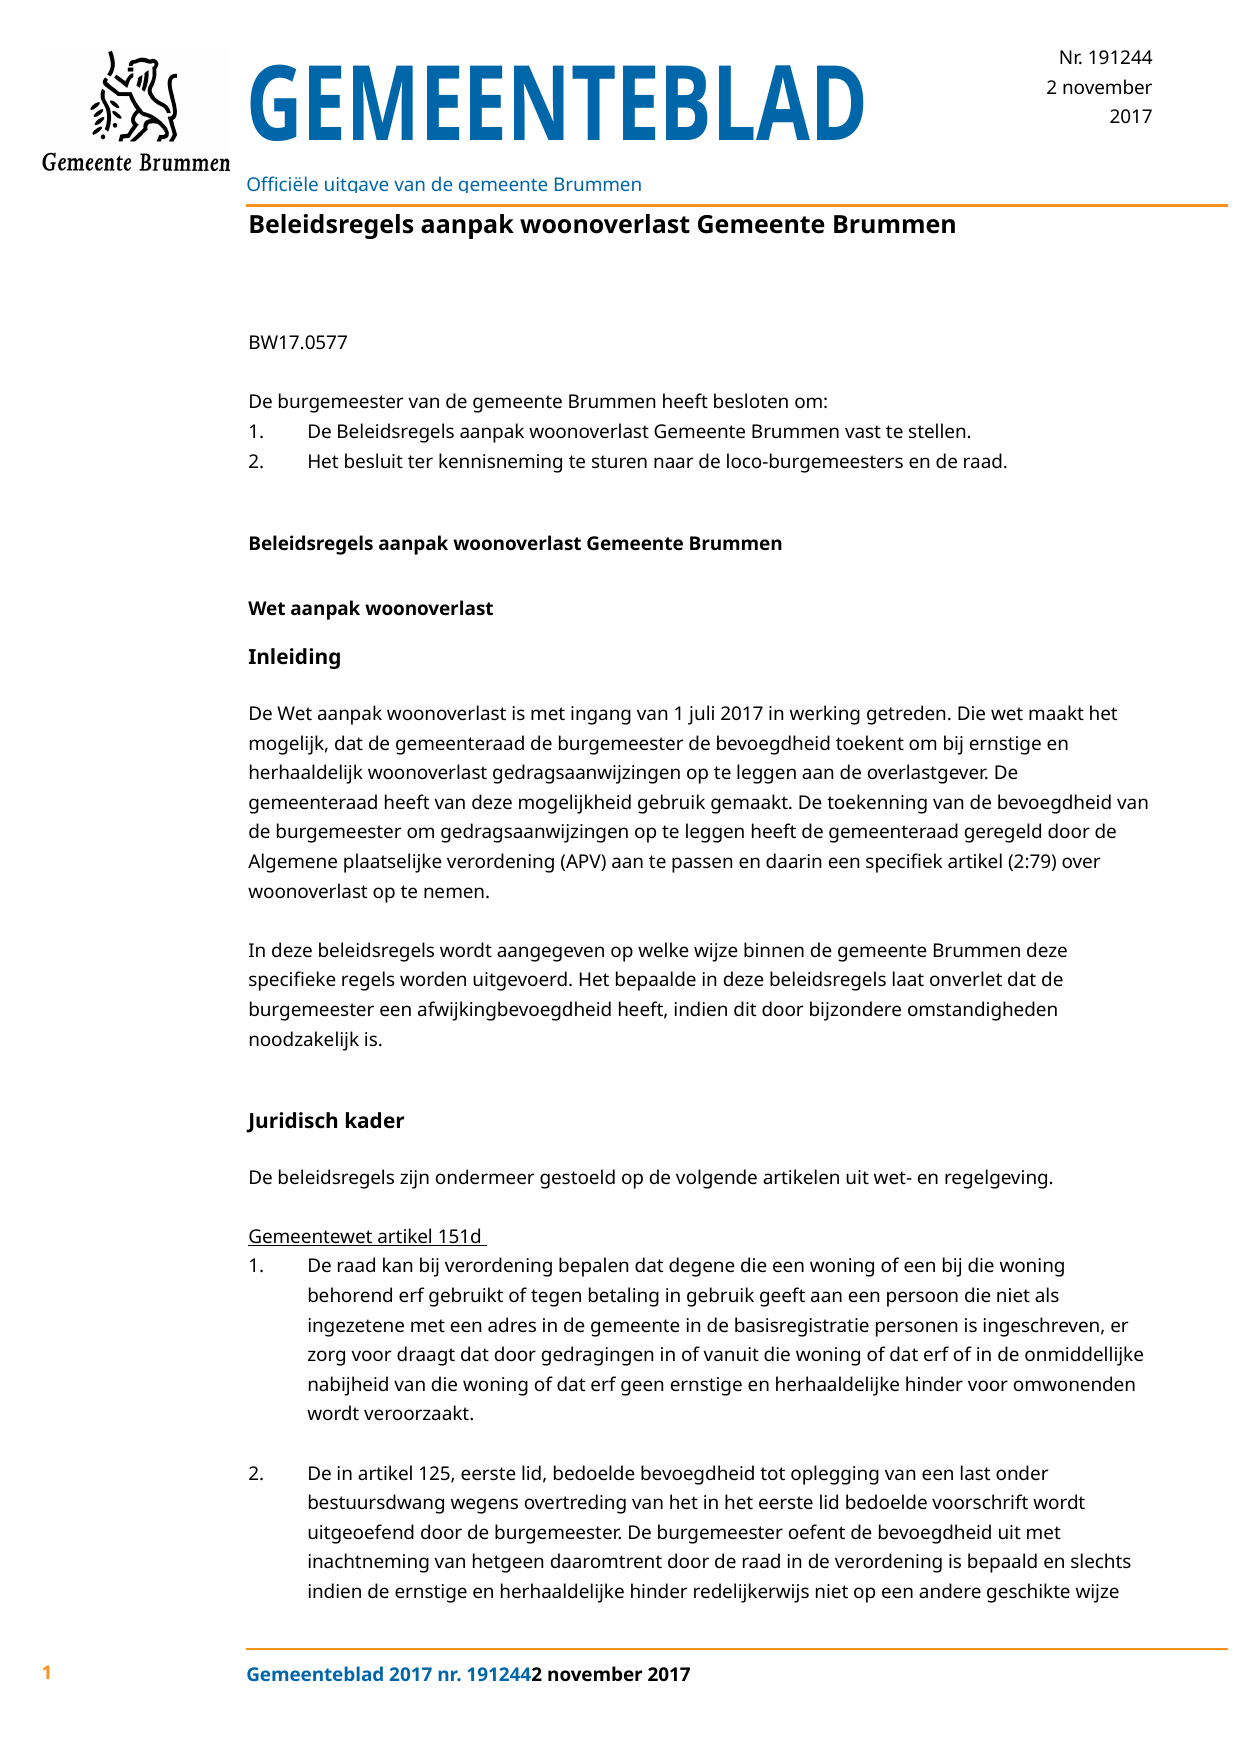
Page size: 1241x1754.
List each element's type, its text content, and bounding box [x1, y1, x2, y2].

text BW17.0577 [248, 329, 1152, 355]
text In deze beleidsregels wordt aangegeven op welke wijze binnen de gemeente Brummen deze specifieke regels worden uitgevoerd. Het bepaalde in deze beleidsregels laat onverlet dat de burgemeester een afwijkingbevoegdheid heeft, indien dit door bijzondere omstandigheden noodzakelijk is. [248, 937, 1152, 1052]
text Wet aanpak woonoverlast [248, 593, 1152, 622]
list De in artikel 125, eerste lid, bedoelde bevoegdheid tot oplegging van een last onder bestuursdwang wegens overtreding van het in het eerste lid bedoelde voorschrift wordt uitgeoefend door de burgemeester. De burgemeester oefent de bevoegdheid uit met inachtneming van hetgeen daaromtrent door de raad in de verordening is bepaald en slechts indien de ernstige en herhaaldelijke hinder redelijkerwijs niet op een andere geschikte wijze [248, 1460, 1152, 1604]
text De beleidsregels zijn ondermeer gestoeld op de volgende artikelen uit wet- en regelgeving. [248, 1164, 1152, 1189]
text Beleidsregels aanpak woonoverlast Gemeente Brummen [248, 528, 1152, 556]
text De burgemeester van de gemeente Brummen heeft besloten om: [248, 389, 1152, 414]
text De Wet aanpak woonoverlast is met ingang van 1 juli 2017 in werking getreden. Die wet maakt het mogelijk, dat de gemeenteraad de burgemeester de bevoegdheid toekent om bij ernstige en herhaaldelijk woonoverlast gedragsaanwijzingen op te leggen aan de overlastgever. De gemeenteraad heeft van deze mogelijkheid gebruik gemaakt. De toekenning van de bevoegdheid van de burgemeester om gedragsaanwijzingen op te leggen heeft de gemeenteraad geregeld door de Algemene plaatselijke verordening (APV) aan te passen en daarin een specifiek artikel (2:79) over woonoverlast op te nemen. [248, 700, 1152, 904]
list Het besluit ter kennisneming te sturen naar de loco-burgemeesters en de raad. [248, 448, 1152, 473]
text Beleidsregels aanpak woonoverlast Gemeente Brummen [248, 207, 1152, 241]
list De raad kan bij verordening bepalen dat degene die een woning of een bij die woning behorend erf gebruikt of tegen betaling in gebruik geeft aan een persoon die niet als ingezetene met een adres in de gemeente in de basisregistratie personen is ingeschreven, er zorg voor draagt dat door gedragingen in of vanuit die woning of dat erf of in de onmiddellijke nabijheid van die woning of dat erf geen ernstige en herhaaldelijke hinder voor omwonenden wordt veroorzaakt. [248, 1253, 1152, 1426]
picture [41, 47, 231, 172]
list De Beleidsregels aanpak woonoverlast Gemeente Brummen vast te stellen. [248, 418, 1152, 444]
text Juridisch kader [248, 1106, 1152, 1134]
text Gemeentewet artikel 151d [248, 1223, 1152, 1249]
text Inleiding [248, 642, 1152, 671]
